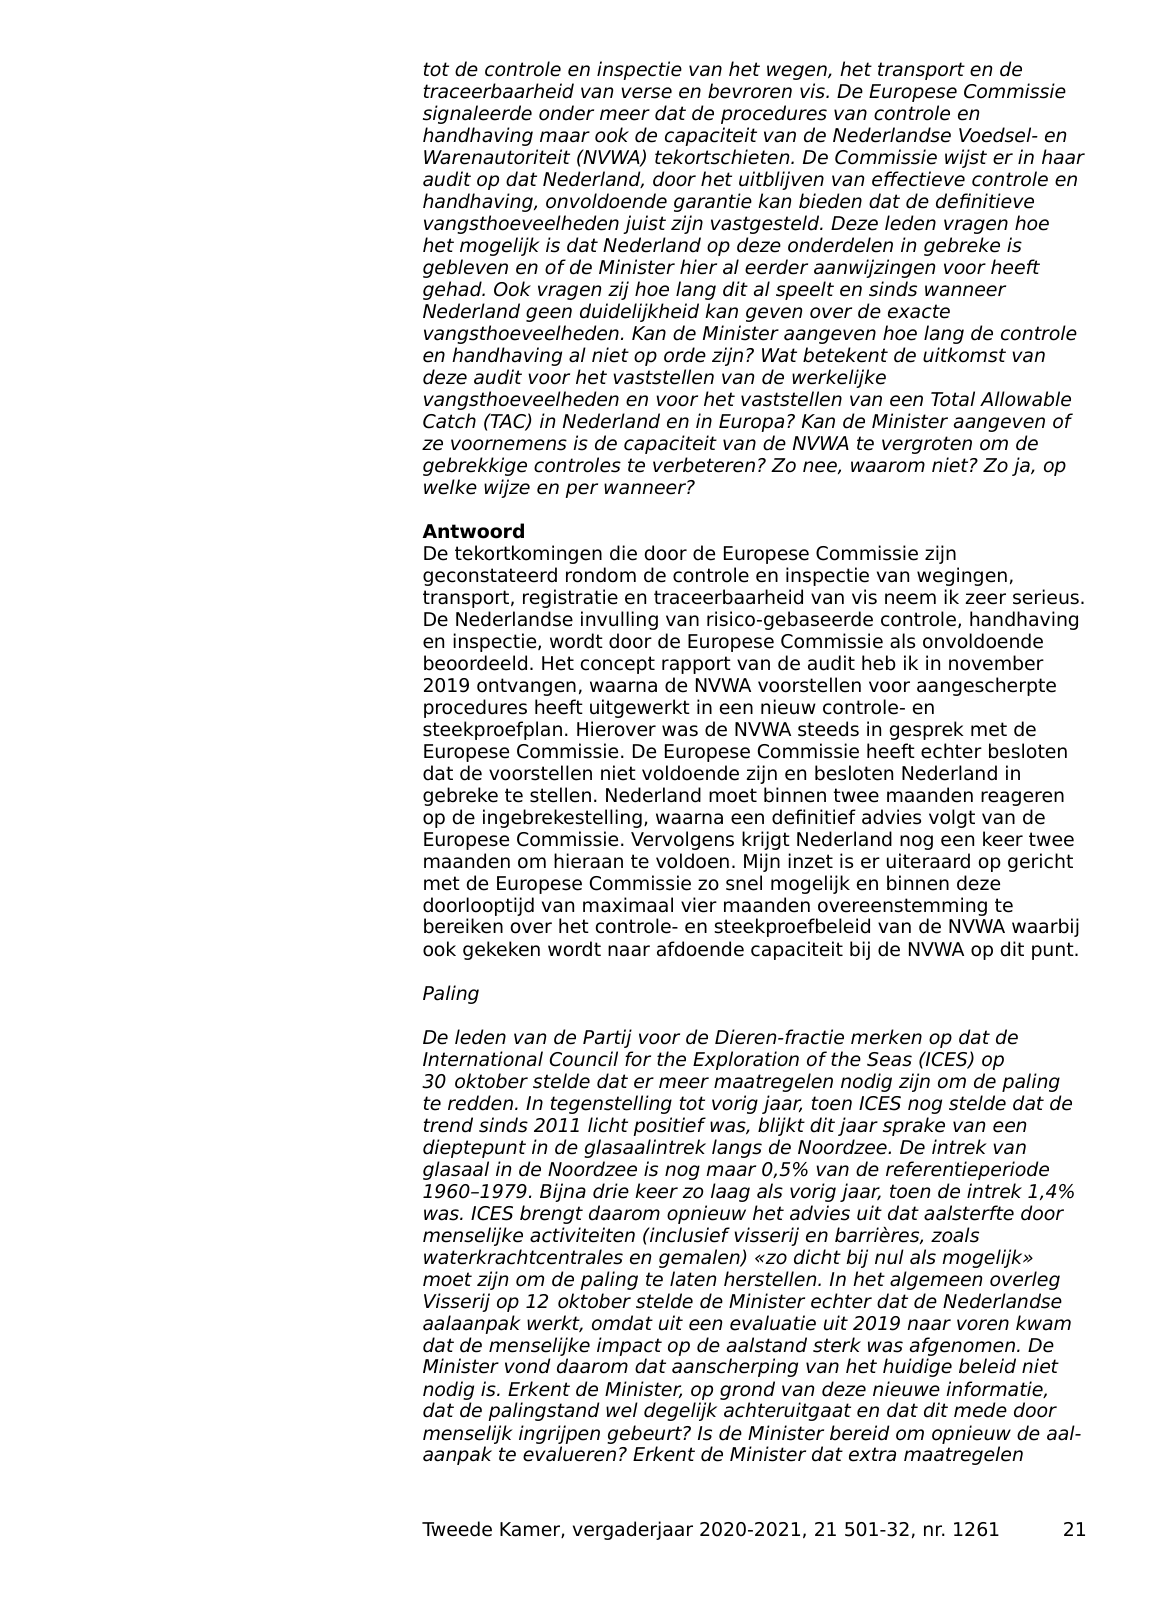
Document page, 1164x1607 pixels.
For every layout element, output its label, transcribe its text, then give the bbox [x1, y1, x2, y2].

text Antwoord [422, 521, 1087, 543]
text De leden van de Partij voor de Dieren-fractie merken op dat de International Council for the Exploration of the Seas (ICES) op 30 oktober stelde dat er meer maatregelen nodig zijn om de paling te redden. In tegenstelling tot vorig jaar, toen ICES nog stelde dat de trend sinds 2011 licht positief was, blijkt dit jaar sprake van een dieptepunt in de glasaalintrek langs de Noordzee. De intrek van glasaal in de Noordzee is nog maar 0,5% van de referentieperiode 1960–1979. Bijna drie keer zo laag als vorig jaar, toen de intrek 1,4% was. ICES brengt daarom opnieuw het advies uit dat aalsterfte door menselijke activiteiten (inclusief visserij en barrières, zoals waterkrachtcentrales en gemalen) «zo dicht bij nul als mogelijk» moet zijn om de paling te laten herstellen. In het algemeen overleg Visserij op 12 oktober stelde de Minister echter dat de Nederlandse aalaanpak werkt, omdat uit een evaluatie uit 2019 naar voren kwam dat de menselijke impact op de aalstand sterk was afgenomen. De Minister vond daarom dat aanscherping van het huidige beleid niet nodig is. Erkent de Minister, op grond van deze nieuwe informatie, dat de palingstand wel degelijk achteruitgaat en dat dit mede door menselijk ingrijpen gebeurt? Is de Minister bereid om opnieuw de aal-aanpak te evalueren? Erkent de Minister dat extra maatregelen [422, 1027, 1087, 1466]
text De tekortkomingen die door de Europese Commissie zijn geconstateerd rondom de controle en inspectie van wegingen, transport, registratie en traceerbaarheid van vis neem ik zeer serieus. De Nederlandse invulling van risico-gebaseerde controle, handhaving en inspectie, wordt door de Europese Commissie als onvoldoende beoordeeld. Het concept rapport van de audit heb ik in november 2019 ontvangen, waarna de NVWA voorstellen voor aangescherpte procedures heeft uitgewerkt in een nieuw controle- en steekproefplan. Hierover was de NVWA steeds in gesprek met de Europese Commissie. De Europese Commissie heeft echter besloten dat de voorstellen niet voldoende zijn en besloten Nederland in gebreke te stellen. Nederland moet binnen twee maanden reageren op de ingebrekestelling, waarna een definitief advies volgt van de Europese Commissie. Vervolgens krijgt Nederland nog een keer twee maanden om hieraan te voldoen. Mijn inzet is er uiteraard op gericht met de Europese Commissie zo snel mogelijk en binnen deze doorlooptijd van maximaal vier maanden overeenstemming te bereiken over het controle- en steekproefbeleid van de NVWA waarbij ook gekeken wordt naar afdoende capaciteit bij de NVWA op dit punt. [422, 543, 1087, 960]
text tot de controle en inspectie van het wegen, het transport en de traceerbaarheid van verse en bevroren vis. De Europese Commissie signaleerde onder meer dat de procedures van controle en handhaving maar ook de capaciteit van de Nederlandse Voedsel- en Warenautoriteit (NVWA) tekortschieten. De Commissie wijst er in haar audit op dat Nederland, door het uitblijven van effectieve controle en handhaving, onvoldoende garantie kan bieden dat de definitieve vangsthoeveelheden juist zijn vastgesteld. Deze leden vragen hoe het mogelijk is dat Nederland op deze onderdelen in gebreke is gebleven en of de Minister hier al eerder aanwijzingen voor heeft gehad. Ook vragen zij hoe lang dit al speelt en sinds wanneer Nederland geen duidelijkheid kan geven over de exacte vangsthoeveelheden. Kan de Minister aangeven hoe lang de controle en handhaving al niet op orde zijn? Wat betekent de uitkomst van deze audit voor het vaststellen van de werkelijke vangsthoeveelheden en voor het vaststellen van een Total Allowable Catch (TAC) in Nederland en in Europa? Kan de Minister aangeven of ze voornemens is de capaciteit van de NVWA te vergroten om de gebrekkige controles te verbeteren? Zo nee, waarom niet? Zo ja, op welke wijze en per wanneer? [422, 59, 1087, 499]
subtitle Paling [422, 983, 1087, 1004]
